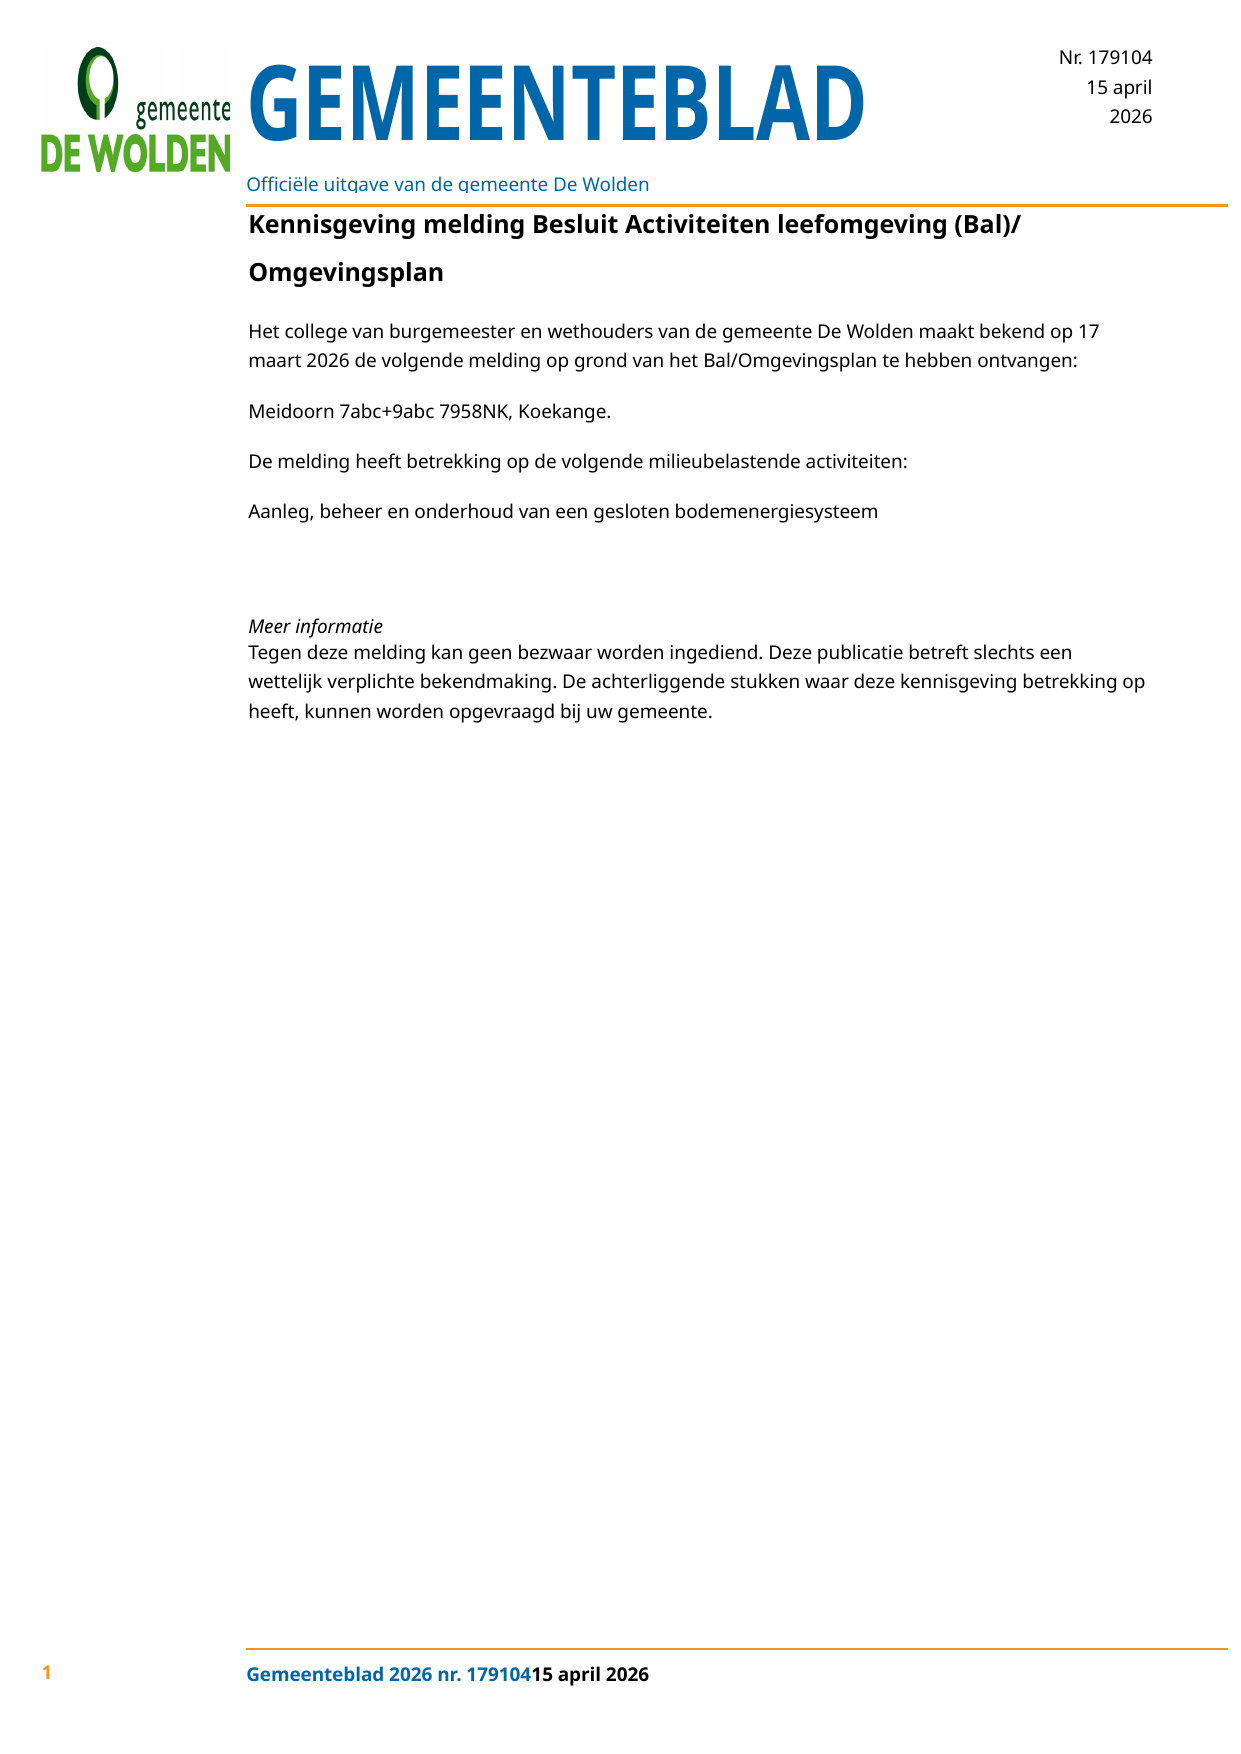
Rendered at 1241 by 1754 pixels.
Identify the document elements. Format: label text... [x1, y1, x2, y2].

text Meer informatie [248, 613, 1152, 639]
text Kennisgeving melding Besluit Activiteiten leefomgeving (Bal)/ Omgevingsplan [248, 207, 1152, 288]
picture [41, 47, 231, 172]
text Meidoorn 7abc+9abc 7958NK, Koekange. [248, 398, 1152, 424]
text Aanleg, beheer en onderhoud van een gesloten bodemenergiesysteem [248, 499, 1152, 524]
text De melding heeft betrekking op de volgende milieubelastende activiteiten: [248, 448, 1152, 474]
text Tegen deze melding kan geen bezwaar worden ingediend. Deze publicatie betreft slechts een wettelijk verplichte bekendmaking. De achterliggende stukken waar deze kennisgeving betrekking op heeft, kunnen worden opgevraagd bij uw gemeente. [248, 639, 1152, 724]
text Het college van burgemeester en wethouders van de gemeente De Wolden maakt bekend op 17 maart 2026 de volgende melding op grond van het Bal/Omgevingsplan te hebben ontvangen: [248, 318, 1152, 373]
